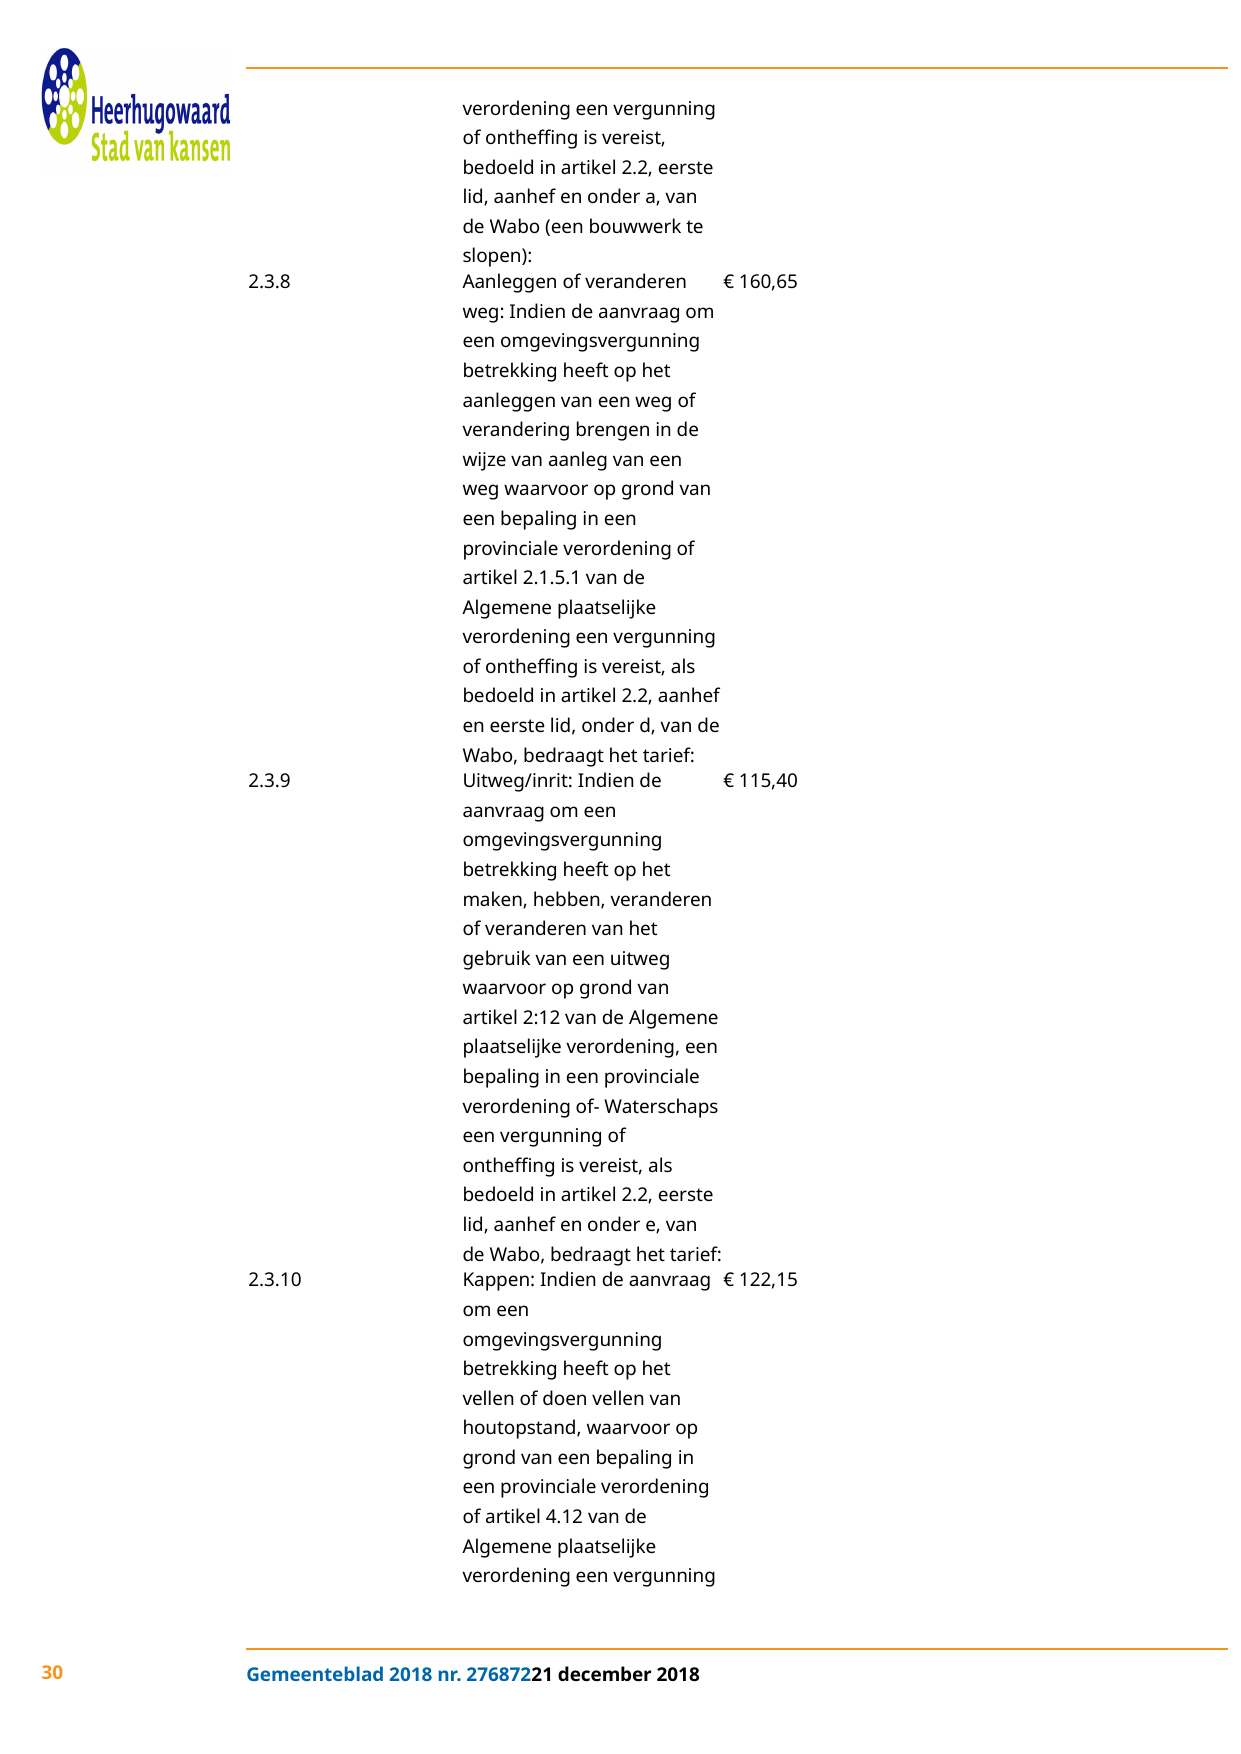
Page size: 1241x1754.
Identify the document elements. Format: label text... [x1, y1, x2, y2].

table_cell 2.3.8 [248, 269, 462, 767]
picture [41, 47, 231, 172]
table_cell 2.3.9 [248, 768, 462, 1267]
table_cell [937, 768, 1152, 1267]
table_cell Kappen: Indien de aanvraag om een omgevingsvergunning betrekking heeft op het vellen of doen vellen van houtopstand, waarvoor op grond van een bepaling in een provinciale verordening of artikel 4.12 van de Algemene plaatselijke verordening een vergunning [462, 1267, 723, 1588]
table_cell [723, 95, 937, 268]
table_cell € 115,40 [723, 768, 937, 1267]
table_cell [248, 95, 462, 268]
table_cell [937, 269, 1152, 767]
table_cell 2.3.10 [248, 1267, 462, 1588]
table_cell Uitweg/inrit: Indien de aanvraag om een omgevingsvergunning betrekking heeft op het maken, hebben, veranderen of veranderen van het gebruik van een uitweg waarvoor op grond van artikel 2:12 van de Algemene plaatselijke verordening, een bepaling in een provinciale verordening of- Waterschaps een vergunning of ontheffing is vereist, als bedoeld in artikel 2.2, eerste lid, aanhef en onder e, van de Wabo, bedraagt het tarief: [462, 768, 723, 1267]
table_cell [937, 1267, 1152, 1588]
table_cell € 122,15 [723, 1267, 937, 1588]
table_cell Aanleggen of veranderen weg: Indien de aanvraag om een omgevingsvergunning betrekking heeft op het aanleggen van een weg of verandering brengen in de wijze van aanleg van een weg waarvoor op grond van een bepaling in een provinciale verordening of artikel 2.1.5.1 van de Algemene plaatselijke verordening een vergunning of ontheffing is vereist, als bedoeld in artikel 2.2, aanhef en eerste lid, onder d, van de Wabo, bedraagt het tarief: [462, 269, 723, 767]
table_cell [937, 95, 1152, 268]
table_cell € 160,65 [723, 269, 937, 767]
table_cell verordening een vergunning of ontheffing is vereist, bedoeld in artikel 2.2, eerste lid, aanhef en onder a, van de Wabo (een bouwwerk te slopen): [462, 95, 723, 268]
